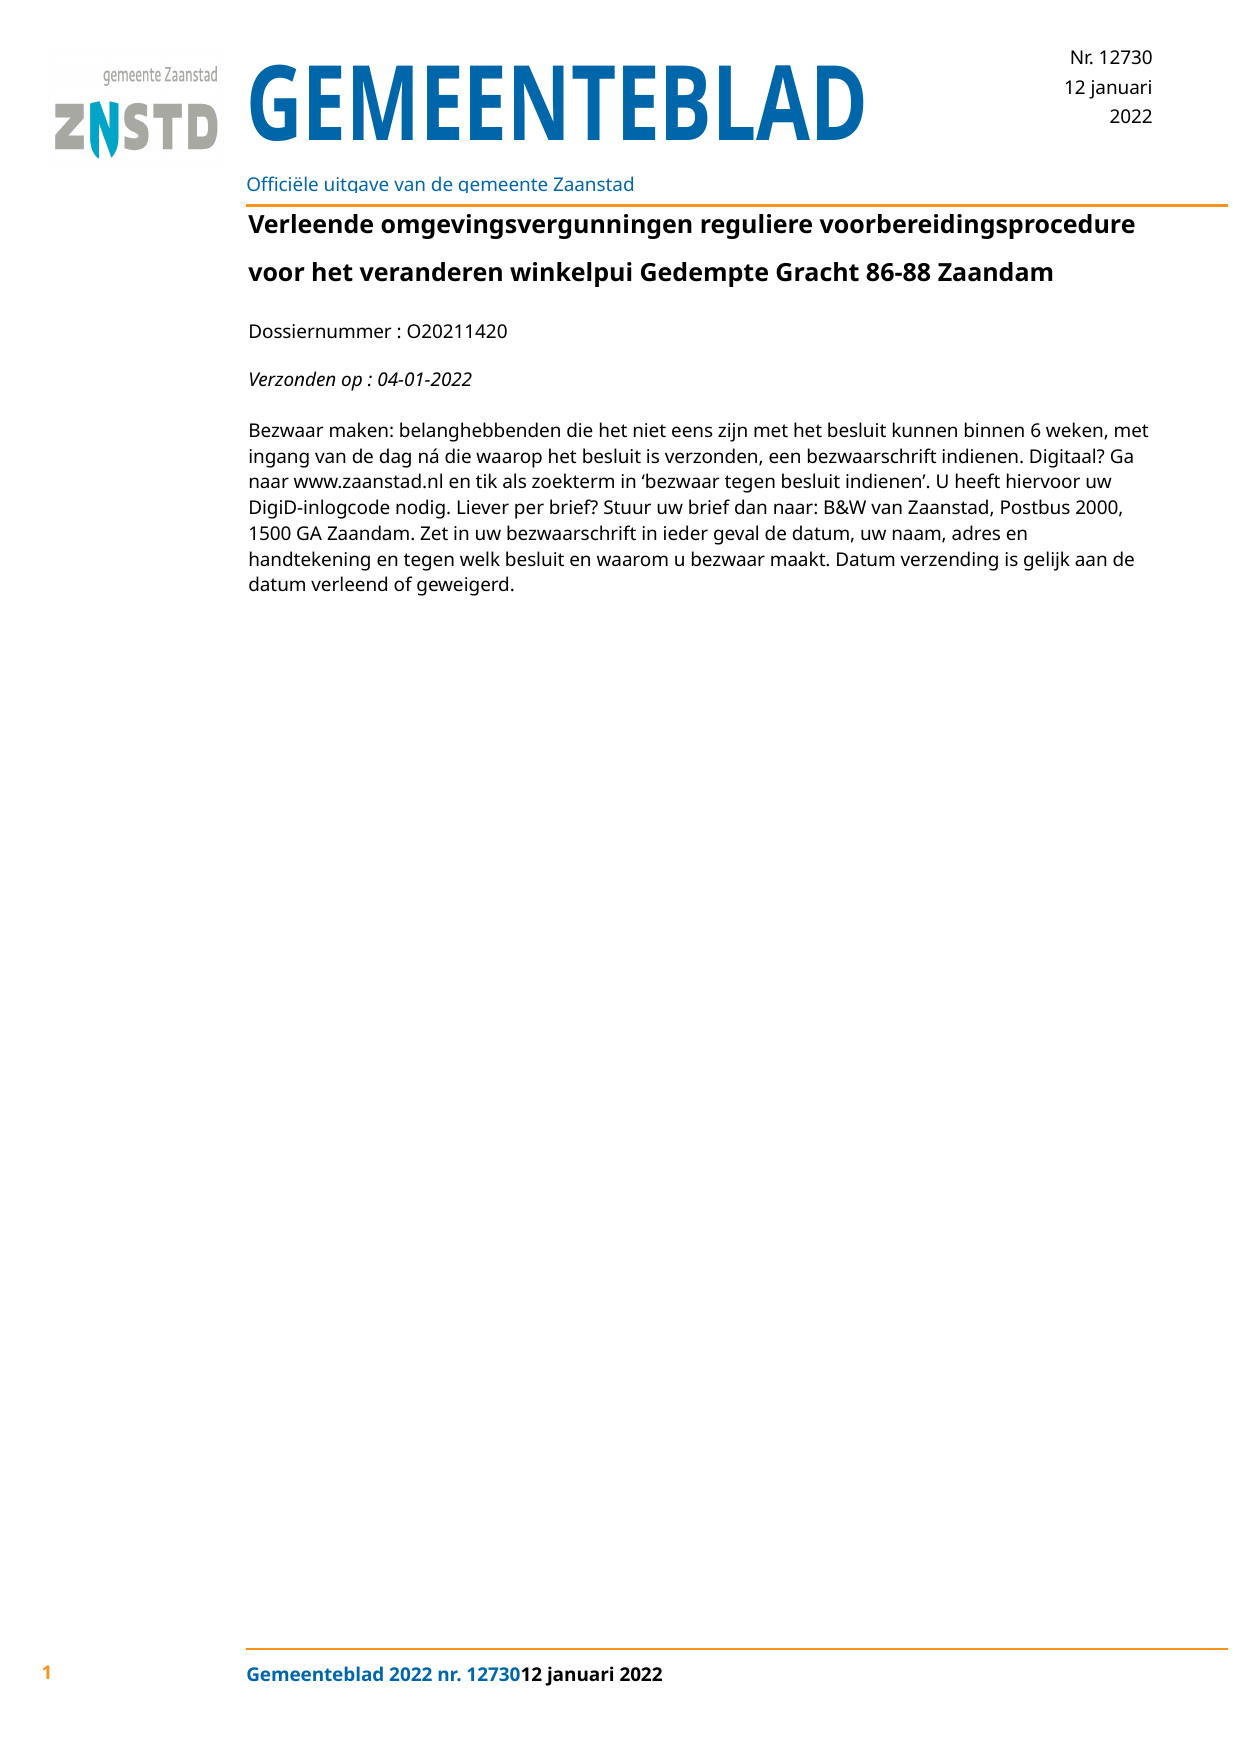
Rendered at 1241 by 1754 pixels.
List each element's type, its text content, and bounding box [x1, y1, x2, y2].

text Bezwaar maken: belanghebbenden die het niet eens zijn met het besluit kunnen binnen 6 weken, met ingang van de dag ná die waarop het besluit is verzonden, een bezwaarschrift indienen. Digitaal? Ga naar www.zaanstad.nl en tik als zoekterm in ‘bezwaar tegen besluit indienen’. U heeft hiervoor uw DigiD-inlogcode nodig. Liever per brief? Stuur uw brief dan naar: B&W van Zaanstad, Postbus 2000, 1500 GA Zaandam. Zet in uw bezwaarschrift in ieder geval de datum, uw naam, adres en handtekening en tegen welk besluit en waarom u bezwaar maakt. Datum verzending is gelijk aan de datum verleend of geweigerd. [248, 417, 1152, 597]
picture [41, 47, 231, 172]
text Verzonden op : 04-01-2022 [248, 366, 1152, 391]
text Verleende omgevingsvergunningen reguliere voorbereidingsprocedure voor het veranderen winkelpui Gedempte Gracht 86-88 Zaandam [248, 207, 1152, 288]
text Dossiernummer : O20211420 [248, 318, 1152, 344]
